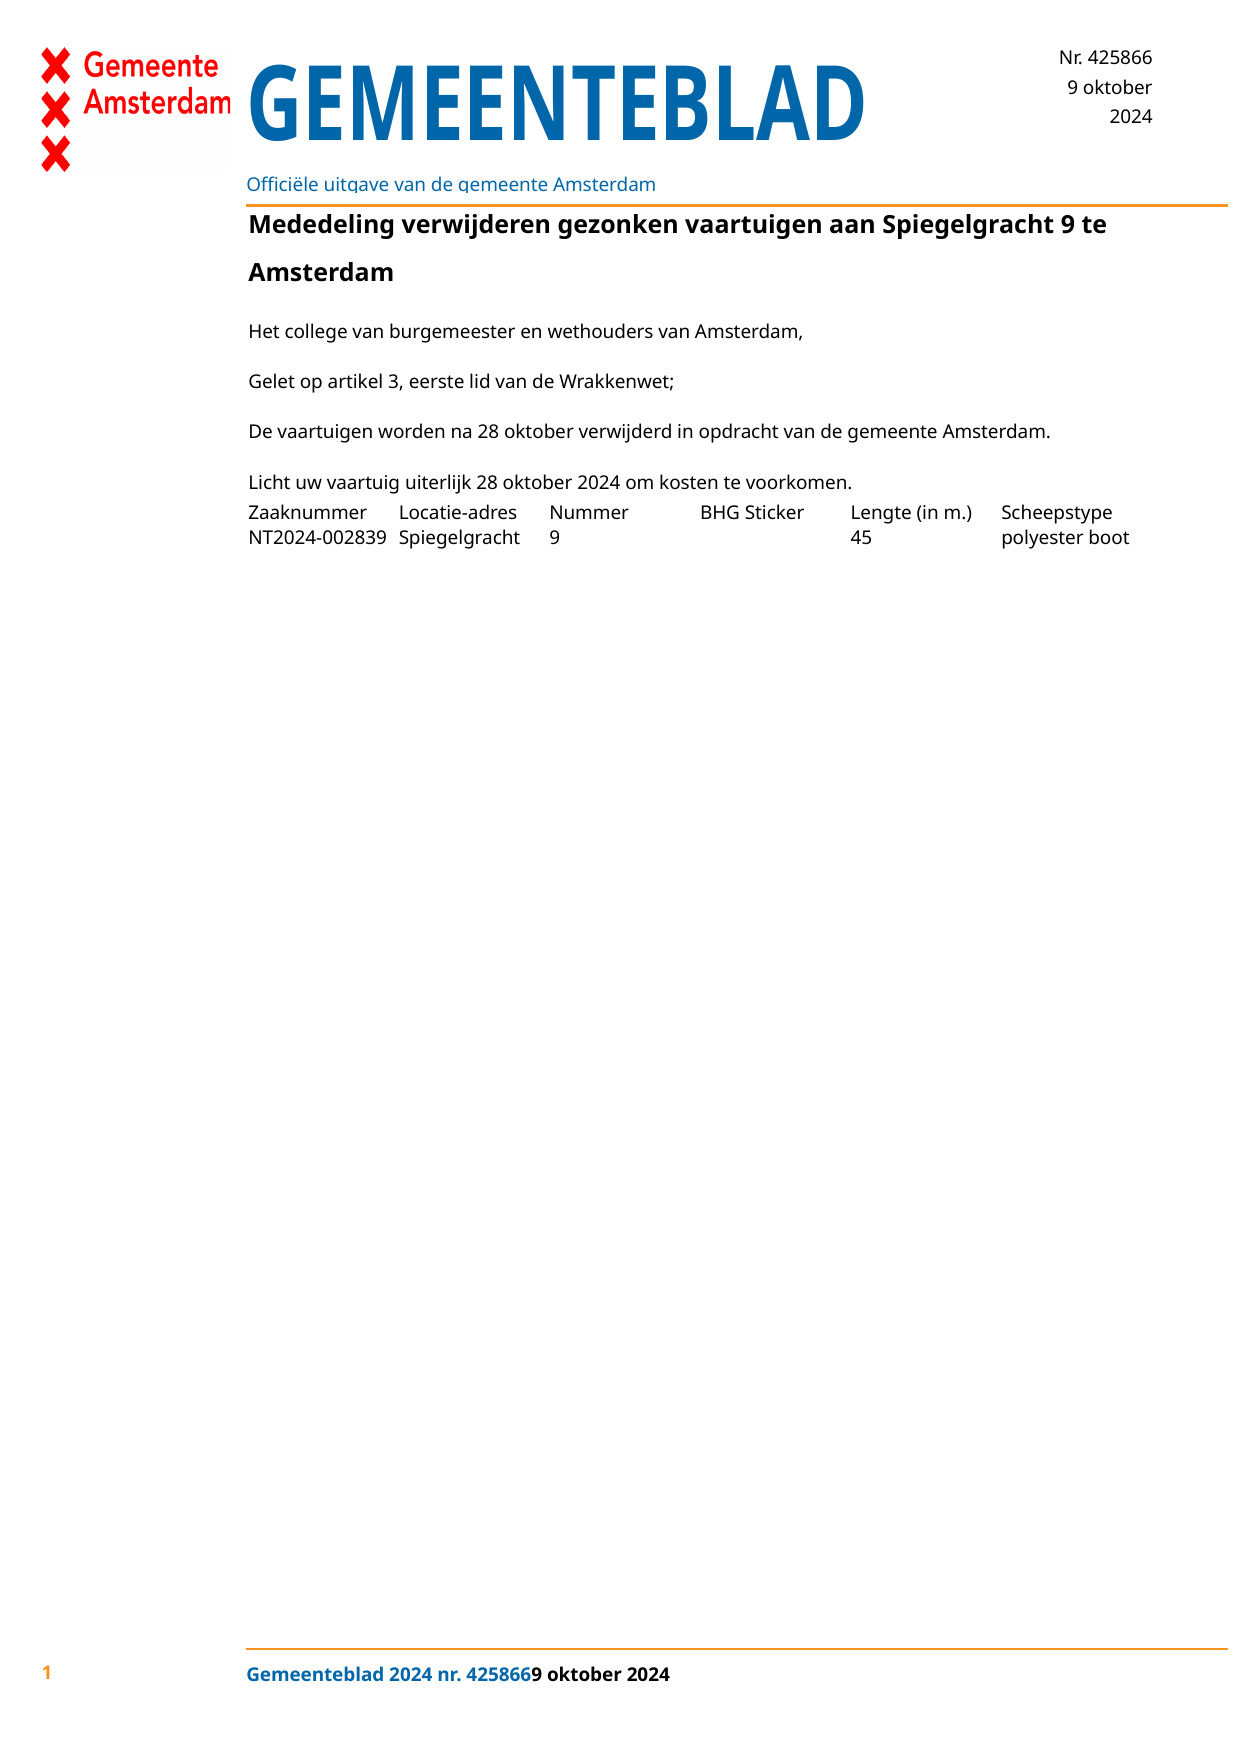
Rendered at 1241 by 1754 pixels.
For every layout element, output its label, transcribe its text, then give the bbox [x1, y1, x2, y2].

table_header Zaaknummer [248, 499, 398, 524]
text De vaartuigen worden na 28 oktober verwijderd in opdracht van de gemeente Amsterdam. [248, 419, 1152, 444]
picture [41, 47, 231, 172]
table_cell [700, 525, 850, 550]
text Het college van burgemeester en wethouders van Amsterdam, [248, 318, 1152, 344]
table_header Scheepstype [1001, 499, 1152, 524]
table_cell Spiegelgracht [399, 525, 549, 550]
table_cell 45 [850, 525, 1001, 550]
table_cell 9 [549, 525, 700, 550]
table_cell NT2024-002839 [248, 525, 398, 550]
table_header Nummer [549, 499, 700, 524]
table_header Lengte (in m.) [850, 499, 1001, 524]
table_header BHG Sticker [700, 499, 850, 524]
text Gelet op artikel 3, eerste lid van de Wrakkenwet; [248, 368, 1152, 394]
text Mededeling verwijderen gezonken vaartuigen aan Spiegelgracht 9 te Amsterdam [248, 207, 1152, 288]
text Licht uw vaartuig uiterlijk 28 oktober 2024 om kosten te voorkomen. [248, 469, 1152, 495]
table_header Locatie-adres [399, 499, 549, 524]
table_cell polyester boot [1001, 525, 1152, 550]
